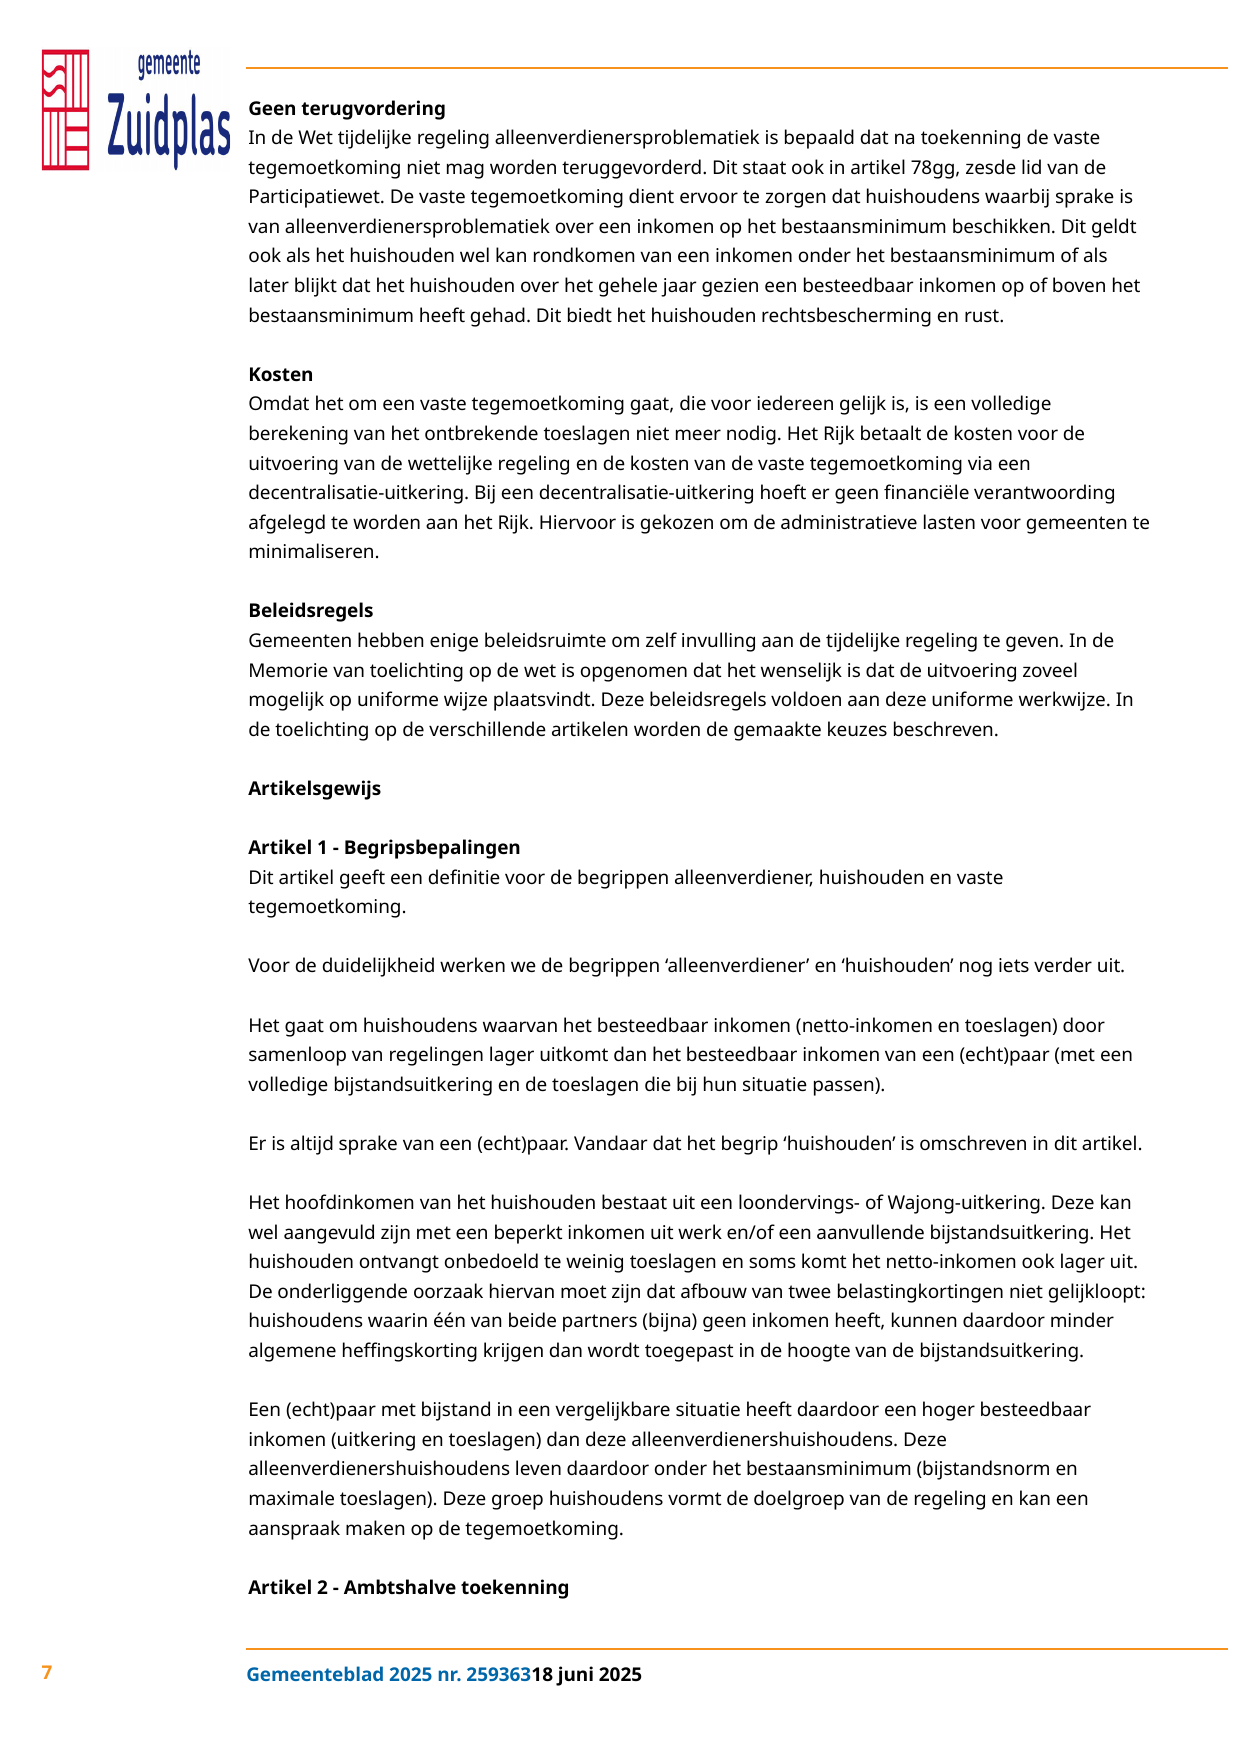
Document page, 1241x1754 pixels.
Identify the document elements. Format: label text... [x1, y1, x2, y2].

text Dit artikel geeft een definitie voor de begrippen alleenverdiener, huishouden en vaste tegemoetkoming. [248, 864, 1152, 919]
text Artikel 2 - Ambtshalve toekenning [248, 1574, 1152, 1600]
text Er is altijd sprake van een (echt)paar. Vandaar dat het begrip ‘huishouden’ is omschreven in dit artikel. [248, 1130, 1152, 1156]
text Het gaat om huishoudens waarvan het besteedbaar inkomen (netto-inkomen en toeslagen) door samenloop van regelingen lager uitkomt dan het besteedbaar inkomen van een (echt)paar (met een volledige bijstandsuitkering en de toeslagen die bij hun situatie passen). [248, 1012, 1152, 1097]
text In de Wet tijdelijke regeling alleenverdienersproblematiek is bepaald dat na toekenning de vaste tegemoetkoming niet mag worden teruggevorderd. Dit staat ook in artikel 78gg, zesde lid van de Participatiewet. De vaste tegemoetkoming dient ervoor te zorgen dat huishoudens waarbij sprake is van alleenverdienersproblematiek over een inkomen op het bestaansminimum beschikken. Dit geldt ook als het huishouden wel kan rondkomen van een inkomen onder het bestaansminimum of als later blijkt dat het huishouden over het gehele jaar gezien een besteedbaar inkomen op of boven het bestaansminimum heeft gehad. Dit biedt het huishouden rechtsbescherming en rust. [248, 124, 1152, 328]
text Artikel 1 - Begripsbepalingen [248, 834, 1152, 860]
text Voor de duidelijkheid werken we de begrippen ‘alleenverdiener’ en ‘huishouden’ nog iets verder uit. [248, 953, 1152, 978]
text Beleidsregels [248, 598, 1152, 623]
text Een (echt)paar met bijstand in een vergelijkbare situatie heeft daardoor een hoger besteedbaar inkomen (uitkering en toeslagen) dan deze alleenverdienershuishoudens. Deze alleenverdienershuishoudens leven daardoor onder het bestaansminimum (bijstandsnorm en maximale toeslagen). Deze groep huishoudens vormt de doelgroep van de regeling en kan een aanspraak maken op de tegemoetkoming. [248, 1396, 1152, 1541]
text Kosten [248, 361, 1152, 387]
text Omdat het om een vaste tegemoetkoming gaat, die voor iedereen gelijk is, is een volledige berekening van het ontbrekende toeslagen niet meer nodig. Het Rijk betaalt de kosten voor de uitvoering van de wettelijke regeling en de kosten van de vaste tegemoetkoming via een decentralisatie-uitkering. Bij een decentralisatie-uitkering hoeft er geen financiële verantwoording afgelegd te worden aan het Rijk. Hiervoor is gekozen om de administratieve lasten voor gemeenten te minimaliseren. [248, 391, 1152, 564]
text Artikelsgewijs [248, 775, 1152, 801]
picture [41, 47, 231, 172]
text Geen terugvordering [248, 95, 1152, 121]
text Het hoofdinkomen van het huishouden bestaat uit een loondervings- of Wajong-uitkering. Deze kan wel aangevuld zijn met een beperkt inkomen uit werk en/of een aanvullende bijstandsuitkering. Het huishouden ontvangt onbedoeld te weinig toeslagen en soms komt het netto-inkomen ook lager uit. De onderliggende oorzaak hiervan moet zijn dat afbouw van twee belastingkortingen niet gelijkloopt: huishoudens waarin één van beide partners (bijna) geen inkomen heeft, kunnen daardoor minder algemene heffingskorting krijgen dan wordt toegepast in de hoogte van de bijstandsuitkering. [248, 1189, 1152, 1363]
text Gemeenten hebben enige beleidsruimte om zelf invulling aan de tijdelijke regeling te geven. In de Memorie van toelichting op de wet is opgenomen dat het wenselijk is dat de uitvoering zoveel mogelijk op uniforme wijze plaatsvindt. Deze beleidsregels voldoen aan deze uniforme werkwijze. In de toelichting op de verschillende artikelen worden de gemaakte keuzes beschreven. [248, 627, 1152, 742]
